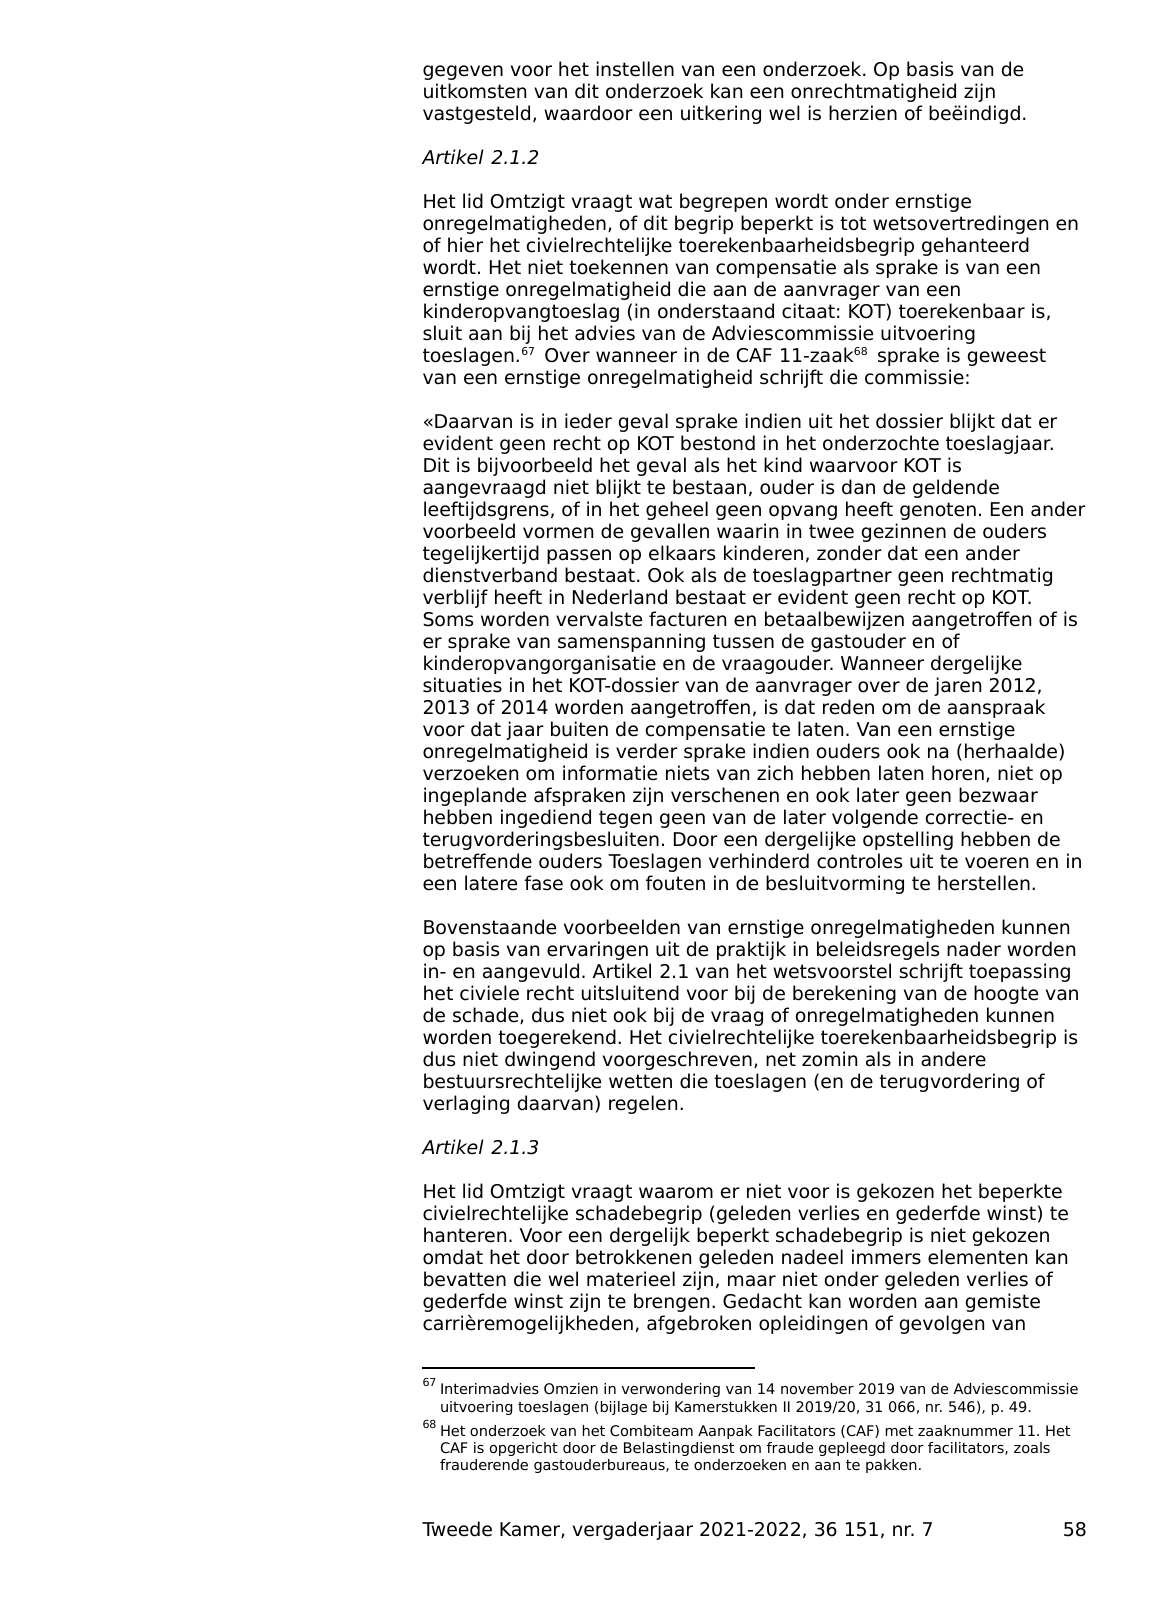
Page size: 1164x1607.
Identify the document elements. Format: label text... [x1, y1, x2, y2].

subtitle Artikel 2.1.3 [422, 1137, 1087, 1159]
text Interimadvies Omzien in verwondering van 14 november 2019 van de Adviescommissie uitvoering toeslagen (bijlage bij Kamerstukken II 2019/20, 31 066, nr. 546), p. 49. [422, 1377, 1087, 1416]
text Bovenstaande voorbeelden van ernstige onregelmatigheden kunnen op basis van ervaringen uit de praktijk in beleidsregels nader worden in- en aangevuld. Artikel 2.1 van het wetsvoorstel schrijft toepassing het civiele recht uitsluitend voor bij de berekening van de hoogte van de schade, dus niet ook bij de vraag of onregelmatigheden kunnen worden toegerekend. Het civielrechtelijke toerekenbaarheidsbegrip is dus niet dwingend voorgeschreven, net zomin als in andere bestuursrechtelijke wetten die toeslagen (en de terugvordering of verlaging daarvan) regelen. [422, 917, 1087, 1115]
text «Daarvan is in ieder geval sprake indien uit het dossier blijkt dat er evident geen recht op KOT bestond in het onderzochte toeslagjaar. Dit is bijvoorbeeld het geval als het kind waarvoor KOT is aangevraagd niet blijkt te bestaan, ouder is dan de geldende leeftijdsgrens, of in het geheel geen opvang heeft genoten. Een ander voorbeeld vormen de gevallen waarin in twee gezinnen de ouders tegelijkertijd passen op elkaars kinderen, zonder dat een ander dienstverband bestaat. Ook als de toeslagpartner geen rechtmatig verblijf heeft in Nederland bestaat er evident geen recht op KOT. Soms worden vervalste facturen en betaalbewijzen aangetroffen of is er sprake van samenspanning tussen de gastouder en of kinderopvangorganisatie en de vraagouder. Wanneer dergelijke situaties in het KOT-dossier van de aanvrager over de jaren 2012, 2013 of 2014 worden aangetroffen, is dat reden om de aanspraak voor dat jaar buiten de compensatie te laten. Van een ernstige onregelmatigheid is verder sprake indien ouders ook na (herhaalde) verzoeken om informatie niets van zich hebben laten horen, niet op ingeplande afspraken zijn verschenen en ook later geen bezwaar hebben ingediend tegen geen van de later volgende correctie- en terugvorderingsbesluiten. Door een dergelijke opstelling hebben de betreffende ouders Toeslagen verhinderd controles uit te voeren en in een latere fase ook om fouten in de besluitvorming te herstellen. [422, 411, 1087, 895]
text Het onderzoek van het Combiteam Aanpak Facilitators (CAF) met zaaknummer 11. Het CAF is opgericht door de Belastingdienst om fraude gepleegd door facilitators, zoals frauderende gastouderbureaus, te onderzoeken en aan te pakken. [422, 1418, 1087, 1474]
subtitle Artikel 2.1.2 [422, 147, 1087, 169]
text gegeven voor het instellen van een onderzoek. Op basis van de uitkomsten van dit onderzoek kan een onrechtmatigheid zijn vastgesteld, waardoor een uitkering wel is herzien of beëindigd. [422, 59, 1087, 125]
text Het lid Omtzigt vraagt wat begrepen wordt onder ernstige onregelmatigheden, of dit begrip beperkt is tot wetsovertredingen en of hier het civielrechtelijke toerekenbaarheidsbegrip gehanteerd wordt. Het niet toekennen van compensatie als sprake is van een ernstige onregelmatigheid die aan de aanvrager van een kinderopvangtoeslag (in onderstaand citaat: KOT) toerekenbaar is, sluit aan bij het advies van de Adviescommissie uitvoering toeslagen. Over wanneer in de CAF 11-zaak sprake is geweest van een ernstige onregelmatigheid schrijft die commissie: [422, 191, 1087, 389]
text Het lid Omtzigt vraagt waarom er niet voor is gekozen het beperkte civielrechtelijke schadebegrip (geleden verlies en gederfde winst) te hanteren. Voor een dergelijk beperkt schadebegrip is niet gekozen omdat het door betrokkenen geleden nadeel immers elementen kan bevatten die wel materieel zijn, maar niet onder geleden verlies of gederfde winst zijn te brengen. Gedacht kan worden aan gemiste carrièremogelijkheden, afgebroken opleidingen of gevolgen van [422, 1181, 1087, 1335]
